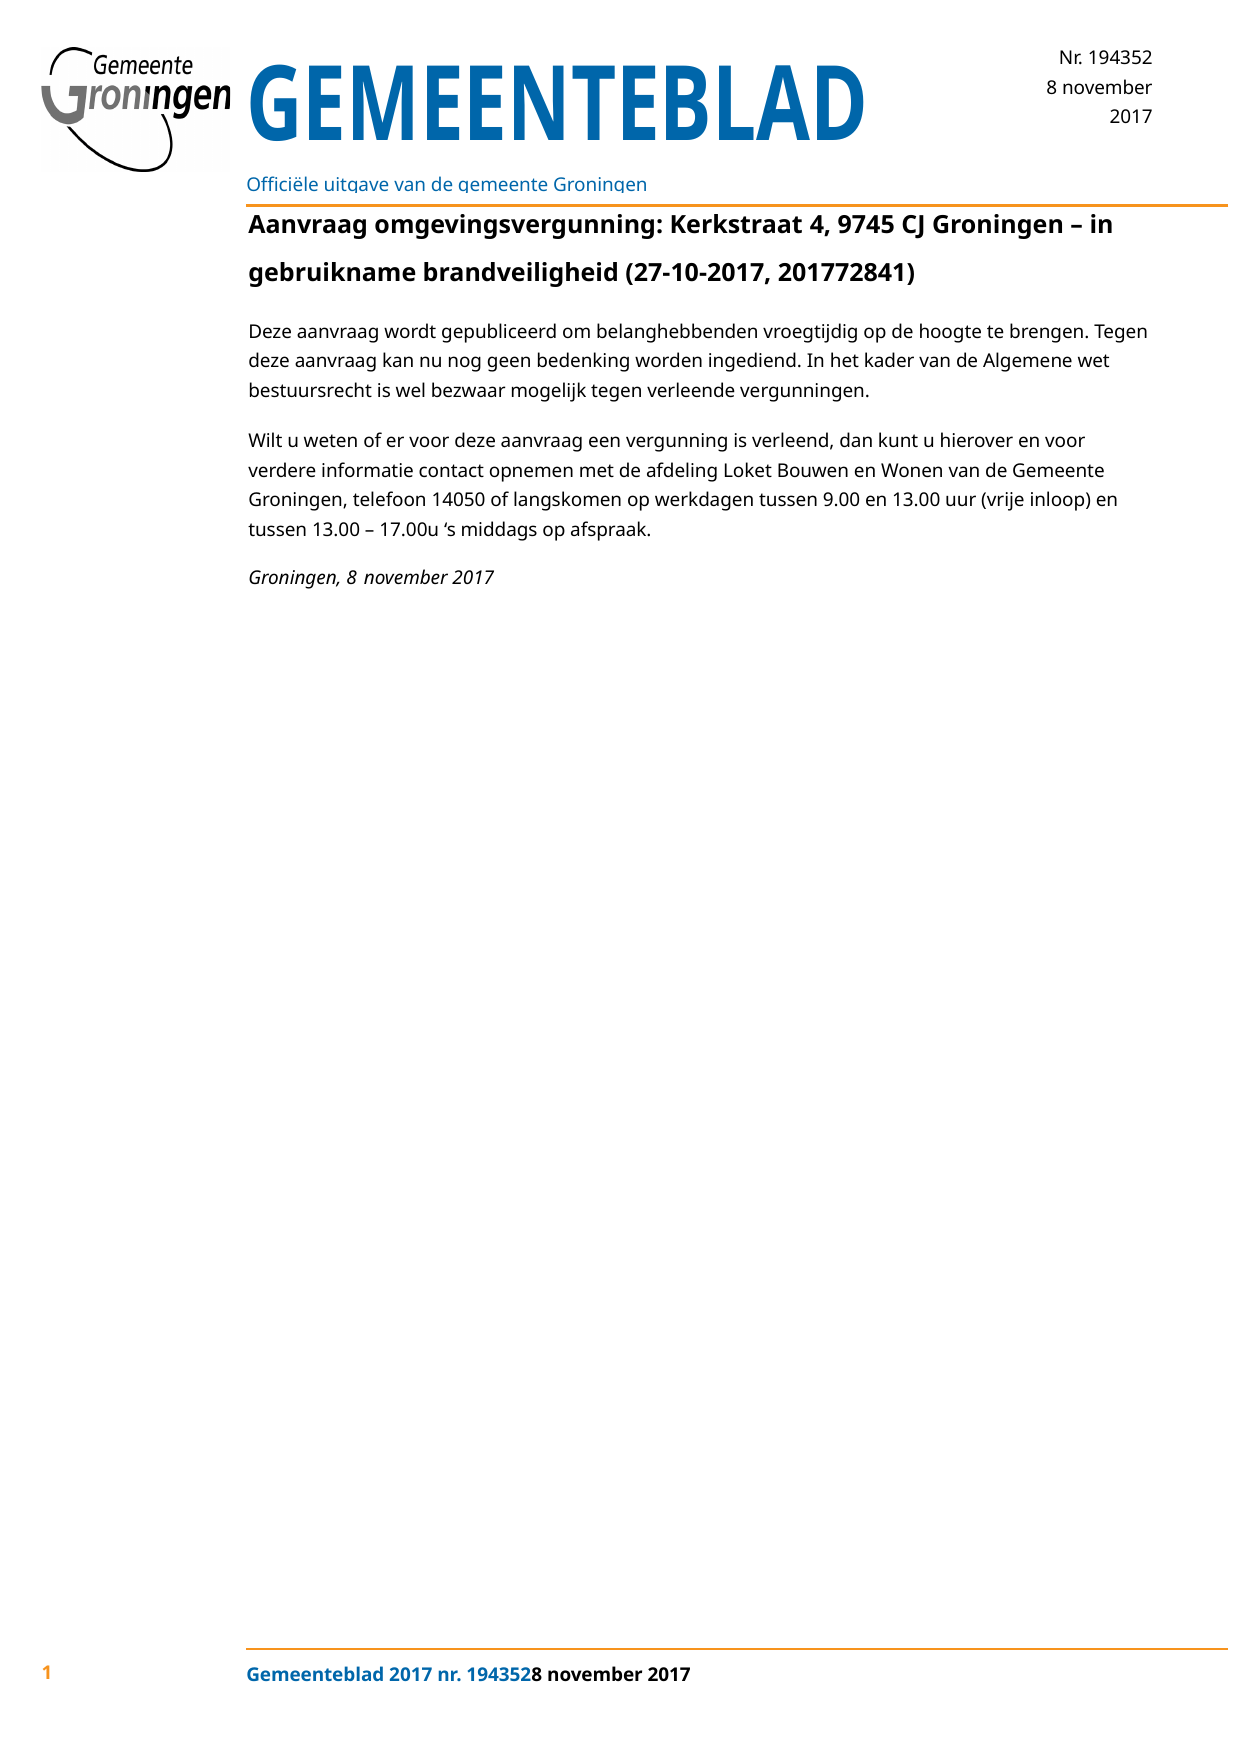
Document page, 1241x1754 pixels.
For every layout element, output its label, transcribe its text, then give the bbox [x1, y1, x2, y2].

text Deze aanvraag wordt gepubliceerd om belanghebbenden vroegtijdig op de hoogte te brengen. Tegen deze aanvraag kan nu nog geen bedenking worden ingediend. In het kader van de Algemene wet bestuursrecht is wel bezwaar mogelijk tegen verleende vergunningen. [248, 318, 1152, 403]
text Wilt u weten of er voor deze aanvraag een vergunning is verleend, dan kunt u hierover en voor verdere informatie contact opnemen met de afdeling Loket Bouwen en Wonen van de Gemeente Groningen, telefoon 14050 of langskomen op werkdagen tussen 9.00 en 13.00 uur (vrije inloop) en tussen 13.00 – 17.00u ‘s middags op afspraak. [248, 427, 1152, 542]
picture [41, 47, 231, 172]
text Groningen, 8 november 2017 [248, 564, 1152, 590]
text Aanvraag omgevingsvergunning: Kerkstraat 4, 9745 CJ Groningen – in gebruikname brandveiligheid (27-10-2017, 201772841) [248, 207, 1152, 288]
